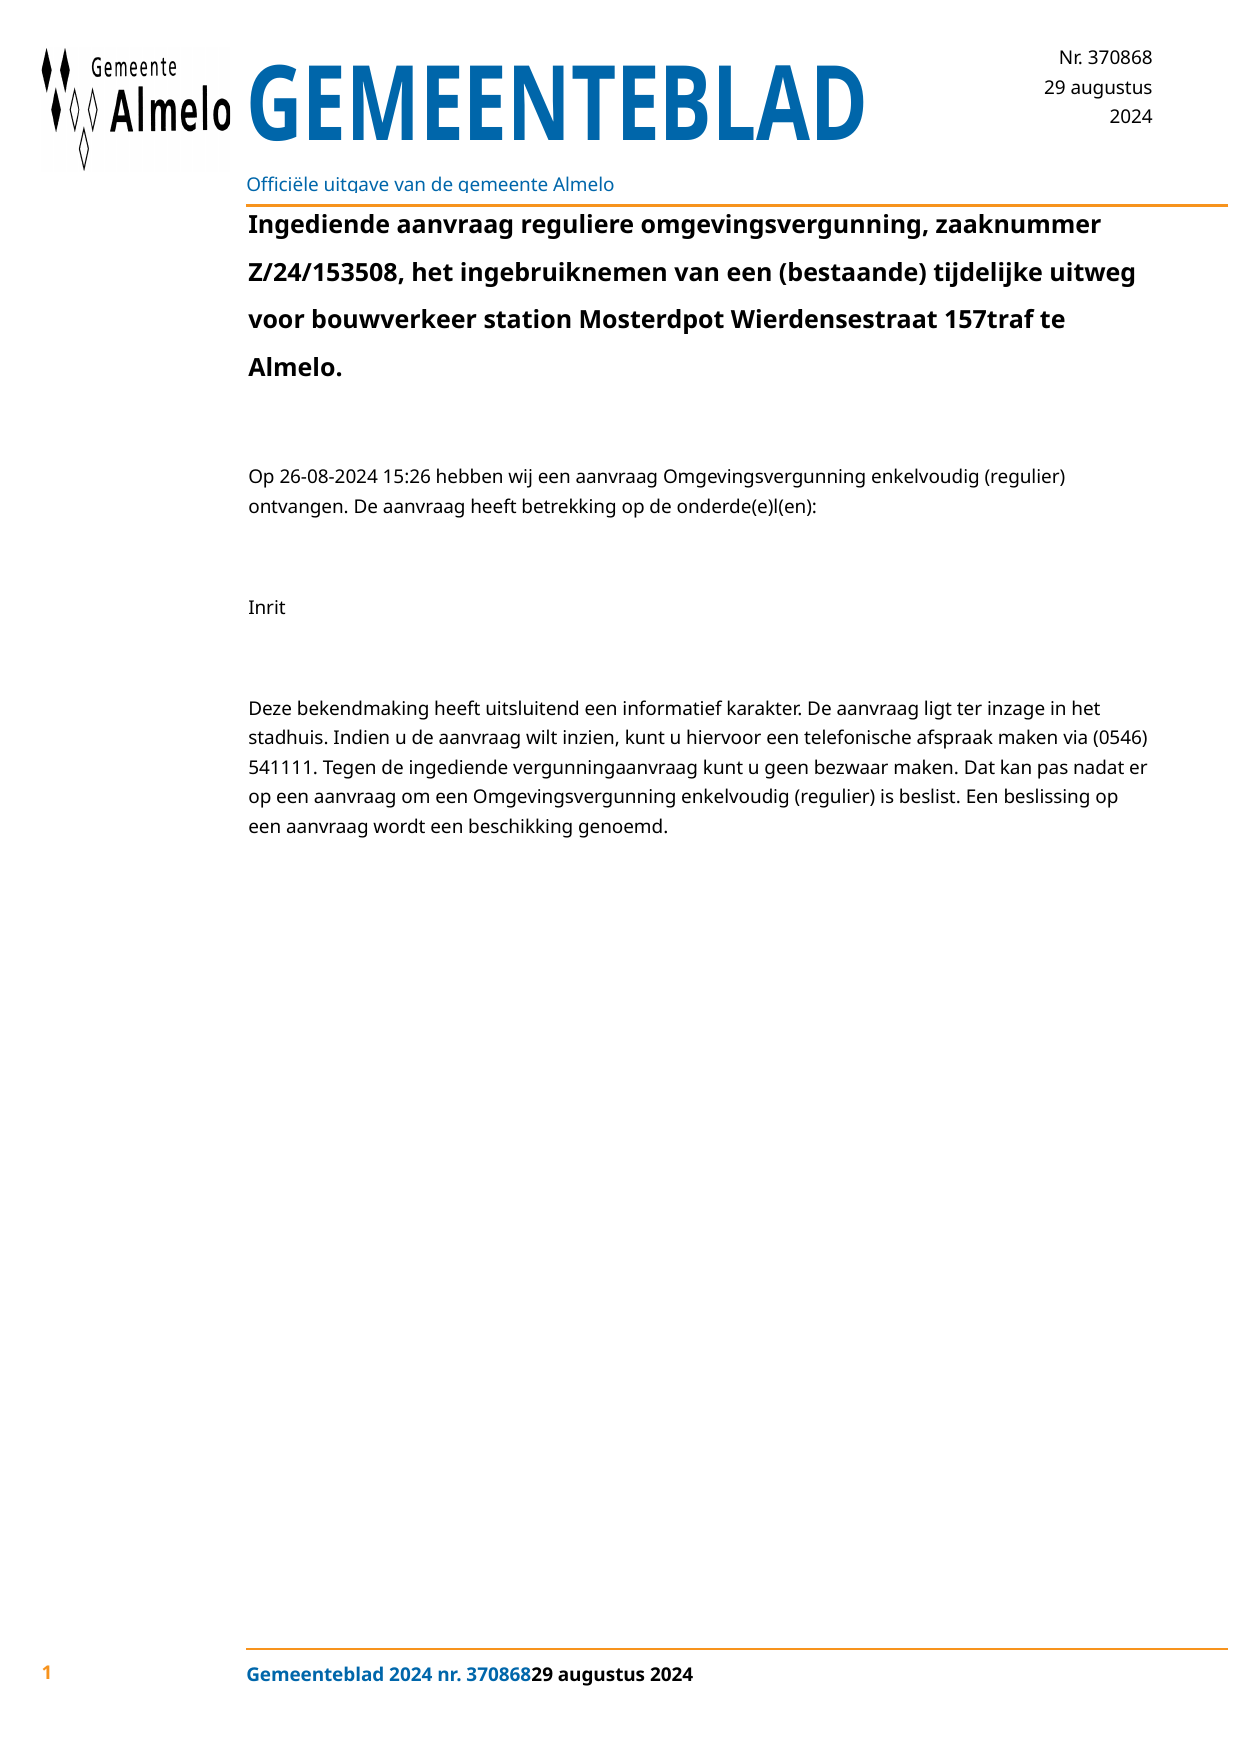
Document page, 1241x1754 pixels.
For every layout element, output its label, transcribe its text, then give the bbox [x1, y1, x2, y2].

text Deze bekendmaking heeft uitsluitend een informatief karakter. De aanvraag ligt ter inzage in het stadhuis. Indien u de aanvraag wilt inzien, kunt u hiervoor een telefonische afspraak maken via (0546) 541111. Tegen de ingediende vergunningaanvraag kunt u geen bezwaar maken. Dat kan pas nadat er op een aanvraag om een Omgevingsvergunning enkelvoudig (regulier) is beslist. Een beslissing op een aanvraag wordt een beschikking genoemd. [248, 695, 1152, 839]
text Inrit [248, 594, 1152, 620]
text Op 26-08-2024 15:26 hebben wij een aanvraag Omgevingsvergunning enkelvoudig (regulier) ontvangen. De aanvraag heeft betrekking op de onderde(e)l(en): [248, 463, 1152, 519]
text Ingediende aanvraag reguliere omgevingsvergunning, zaaknummer Z/24/153508, het ingebruiknemen van een (bestaande) tijdelijke uitweg voor bouwverkeer station Mosterdpot Wierdensestraat 157traf te Almelo. [248, 207, 1152, 384]
picture [41, 47, 231, 172]
